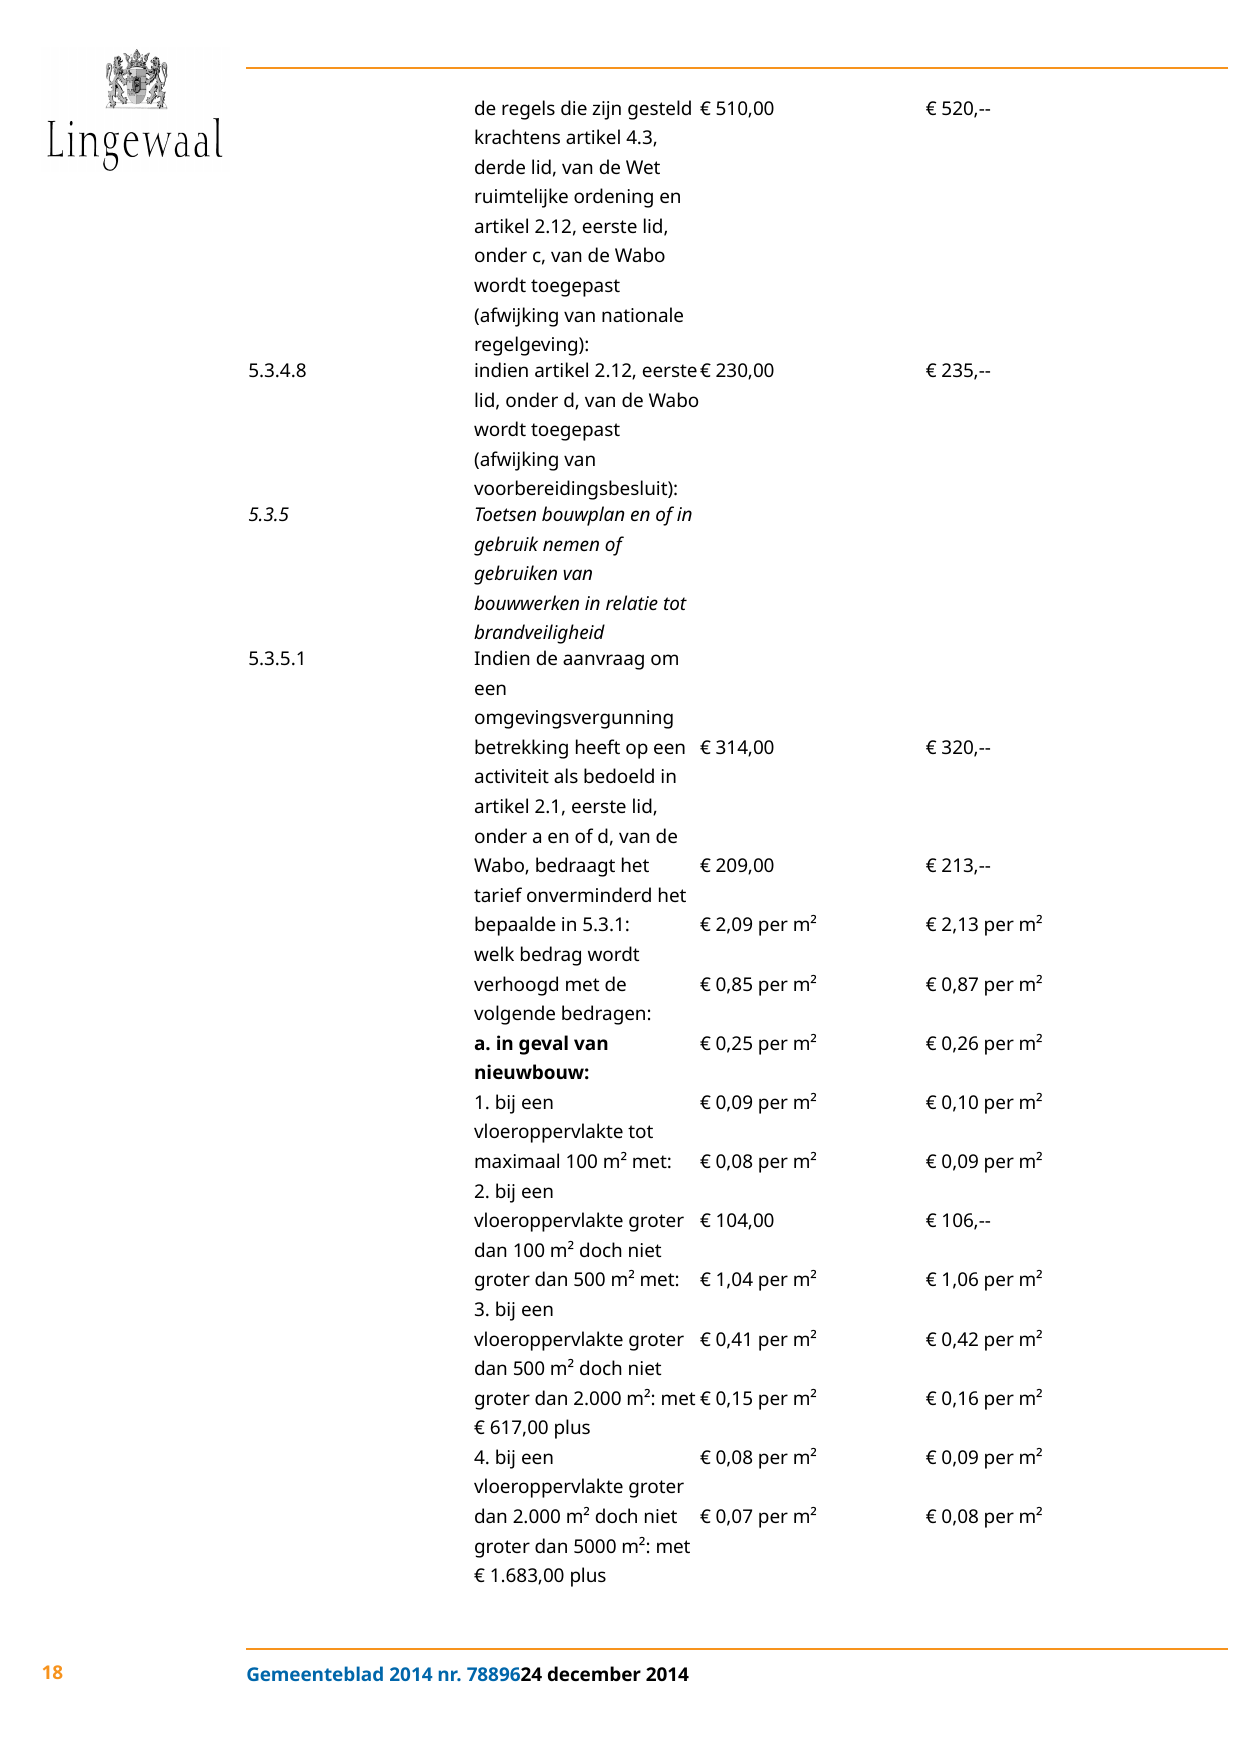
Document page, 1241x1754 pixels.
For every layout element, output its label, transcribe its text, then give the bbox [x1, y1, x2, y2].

table_cell Toetsen bouwplan en of in gebruik nemen of gebruiken van bouwwerken in relatie tot brandveiligheid [474, 501, 700, 645]
table_cell 5.3.5 [248, 501, 474, 645]
table_cell € 235,-- [926, 357, 1152, 501]
table_cell de regels die zijn gesteld krachtens artikel 4.3, derde lid, van de Wet ruimtelijke ordening en artikel 2.12, eerste lid, onder c, van de Wabo wordt toegepast (afwijking van nationale regelgeving): [474, 95, 700, 357]
table_cell € 320,-- € 213,-- € 2,13 per m² € 0,87 per m² € 0,26 per m² € 0,10 per m² € 0,09 per m² € 106,-- € 1,06 per m² € 0,42 per m² € 0,16 per m² € 0,09 per m² € 0,08 per m² [926, 645, 1152, 1588]
table_cell [248, 95, 474, 357]
table_cell € 230,00 [700, 357, 926, 501]
table_cell € 510,00 [700, 95, 926, 357]
table_cell 5.3.4.8 [248, 357, 474, 501]
table_cell 5.3.5.1 [248, 645, 474, 1588]
table_cell € 314,00 € 209,00 € 2,09 per m² € 0,85 per m² € 0,25 per m² € 0,09 per m² € 0,08 per m² € 104,00 € 1,04 per m² € 0,41 per m² € 0,15 per m² € 0,08 per m² € 0,07 per m² [700, 645, 926, 1588]
table_cell [700, 501, 926, 645]
table_cell € 520,-- [926, 95, 1152, 357]
picture [41, 47, 231, 172]
table_cell indien artikel 2.12, eerste lid, onder d, van de Wabo wordt toegepast (afwijking van voorbereidingsbesluit): [474, 357, 700, 501]
table_cell Indien de aanvraag om een omgevingsvergunning betrekking heeft op een activiteit als bedoeld in artikel 2.1, eerste lid, onder a en of d, van de Wabo, bedraagt het tarief onverminderd het bepaalde in 5.3.1: welk bedrag wordt verhoogd met de volgende bedragen: a. in geval van nieuwbouw: 1. bij een vloeroppervlakte tot maximaal 100 m² met: 2. bij een vloeroppervlakte groter dan 100 m² doch niet groter dan 500 m² met: 3. bij een vloeroppervlakte groter dan 500 m² doch niet groter dan 2.000 m²: met € 617,00 plus 4. bij een vloeroppervlakte groter dan 2.000 m² doch niet groter dan 5000 m²: met € 1.683,00 plus [474, 645, 700, 1588]
table_cell [926, 501, 1152, 645]
